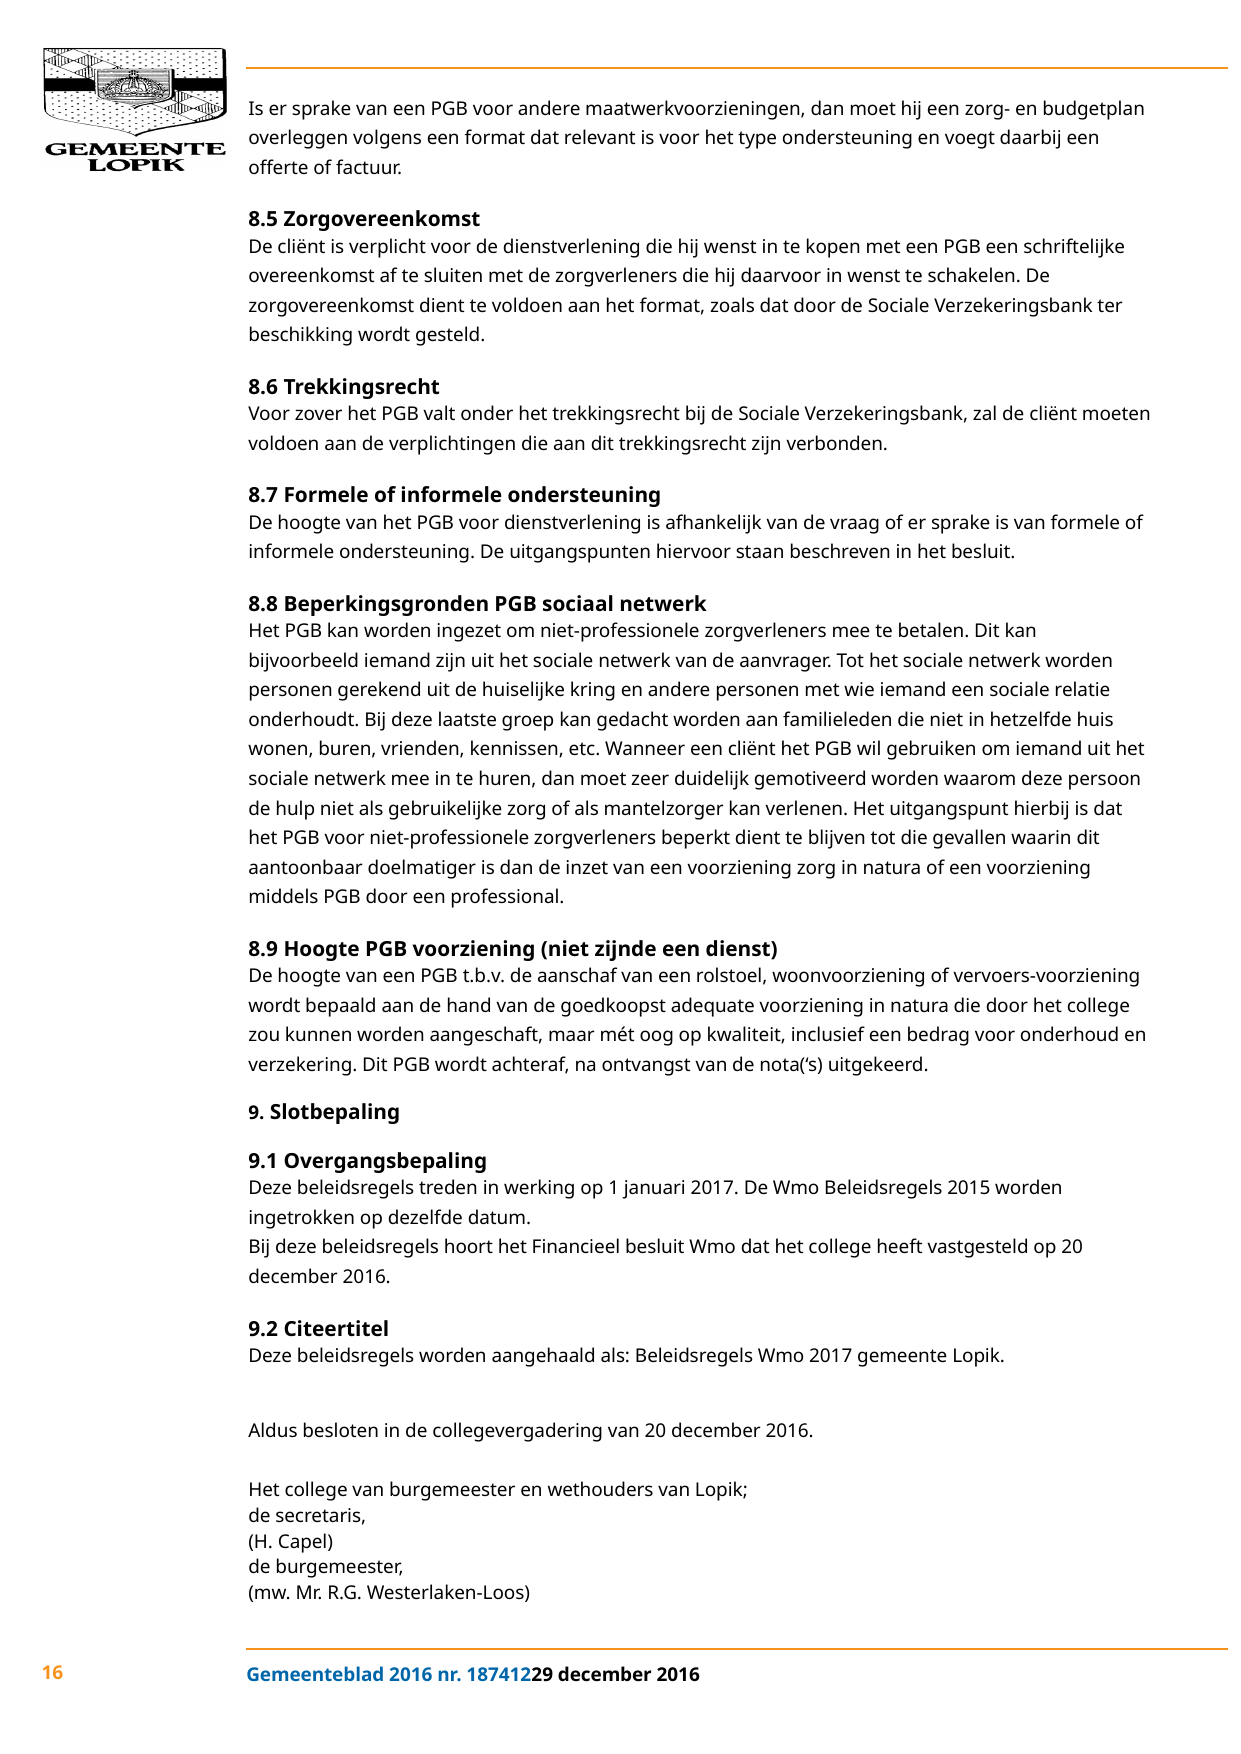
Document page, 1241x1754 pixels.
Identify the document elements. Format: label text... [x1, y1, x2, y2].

text De hoogte van een PGB t.b.v. de aanschaf van een rolstoel, woonvoorziening of vervoers-voorziening wordt bepaald aan de hand van de goedkoopst adequate voorziening in natura die door het college zou kunnen worden aangeschaft, maar mét oog op kwaliteit, inclusief een bedrag voor onderhoud en verzekering. Dit PGB wordt achteraf, na ontvangst van de nota(‘s) uitgekeerd. [248, 962, 1152, 1077]
text De hoogte van het PGB voor dienstverlening is afhankelijk van de vraag of er sprake is van formele of informele ondersteuning. De uitgangspunten hiervoor staan beschreven in het besluit. [248, 509, 1152, 564]
text Bij deze beleidsregels hoort het Financieel besluit Wmo dat het college heeft vastgesteld op 20 december 2016. [248, 1234, 1152, 1289]
text (H. Capel) [248, 1528, 1152, 1554]
text 8.7 Formele of informele ondersteuning [248, 480, 1152, 509]
text 9.1 Overgangsbepaling [248, 1146, 1152, 1174]
text de secretaris, [248, 1502, 1152, 1528]
text 8.5 Zorgovereenkomst [248, 204, 1152, 233]
text Deze beleidsregels worden aangehaald als: Beleidsregels Wmo 2017 gemeente Lopik. [248, 1342, 1152, 1368]
text 9.2 Citeertitel [248, 1314, 1152, 1342]
text Het PGB kan worden ingezet om niet-professionele zorgverleners mee te betalen. Dit kan bijvoorbeeld iemand zijn uit het sociale netwerk van de aanvrager. Tot het sociale netwerk worden personen gerekend uit de huiselijke kring en andere personen met wie iemand een sociale relatie onderhoudt. Bij deze laatste groep kan gedacht worden aan familieleden die niet in hetzelfde huis wonen, buren, vrienden, kennissen, etc. Wanneer een cliënt het PGB wil gebruiken om iemand uit het sociale netwerk mee in te huren, dan moet zeer duidelijk gemotiveerd worden waarom deze persoon de hulp niet als gebruikelijke zorg of als mantelzorger kan verlenen. Het uitgangspunt hierbij is dat het PGB voor niet-professionele zorgverleners beperkt dient te blijven tot die gevallen waarin dit aantoonbaar doelmatiger is dan de inzet van een voorziening zorg in natura of een voorziening middels PGB door een professional. [248, 617, 1152, 909]
text Het college van burgemeester en wethouders van Lopik; [248, 1476, 1152, 1502]
text De cliënt is verplicht voor de dienstverlening die hij wenst in te kopen met een PGB een schriftelijke overeenkomst af te sluiten met de zorgverleners die hij daarvoor in wenst te schakelen. De zorgovereenkomst dient te voldoen aan het format, zoals dat door de Sociale Verzekeringsbank ter beschikking wordt gesteld. [248, 233, 1152, 347]
text 9. Slotbepaling [248, 1097, 1152, 1125]
text de burgemeester, [248, 1554, 1152, 1579]
text Aldus besloten in de collegevergadering van 20 december 2016. [248, 1417, 1152, 1443]
text Voor zover het PGB valt onder het trekkingsrecht bij de Sociale Verzekeringsbank, zal de cliënt moeten voldoen aan de verplichtingen die aan dit trekkingsrecht zijn verbonden. [248, 400, 1152, 456]
text 8.6 Trekkingsrecht [248, 372, 1152, 400]
text Is er sprake van een PGB voor andere maatwerkvoorzieningen, dan moet hij een zorg- en budgetplan overleggen volgens een format dat relevant is voor het type ondersteuning en voegt daarbij een offerte of factuur. [248, 95, 1152, 180]
text 8.8 Beperkingsgronden PGB sociaal netwerk [248, 589, 1152, 617]
picture [41, 47, 231, 172]
text (mw. Mr. R.G. Westerlaken-Loos) [248, 1579, 1152, 1605]
text Deze beleidsregels treden in werking op 1 januari 2017. De Wmo Beleidsregels 2015 worden ingetrokken op dezelfde datum. [248, 1174, 1152, 1230]
text 8.9 Hoogte PGB voorziening (niet zijnde een dienst) [248, 934, 1152, 962]
